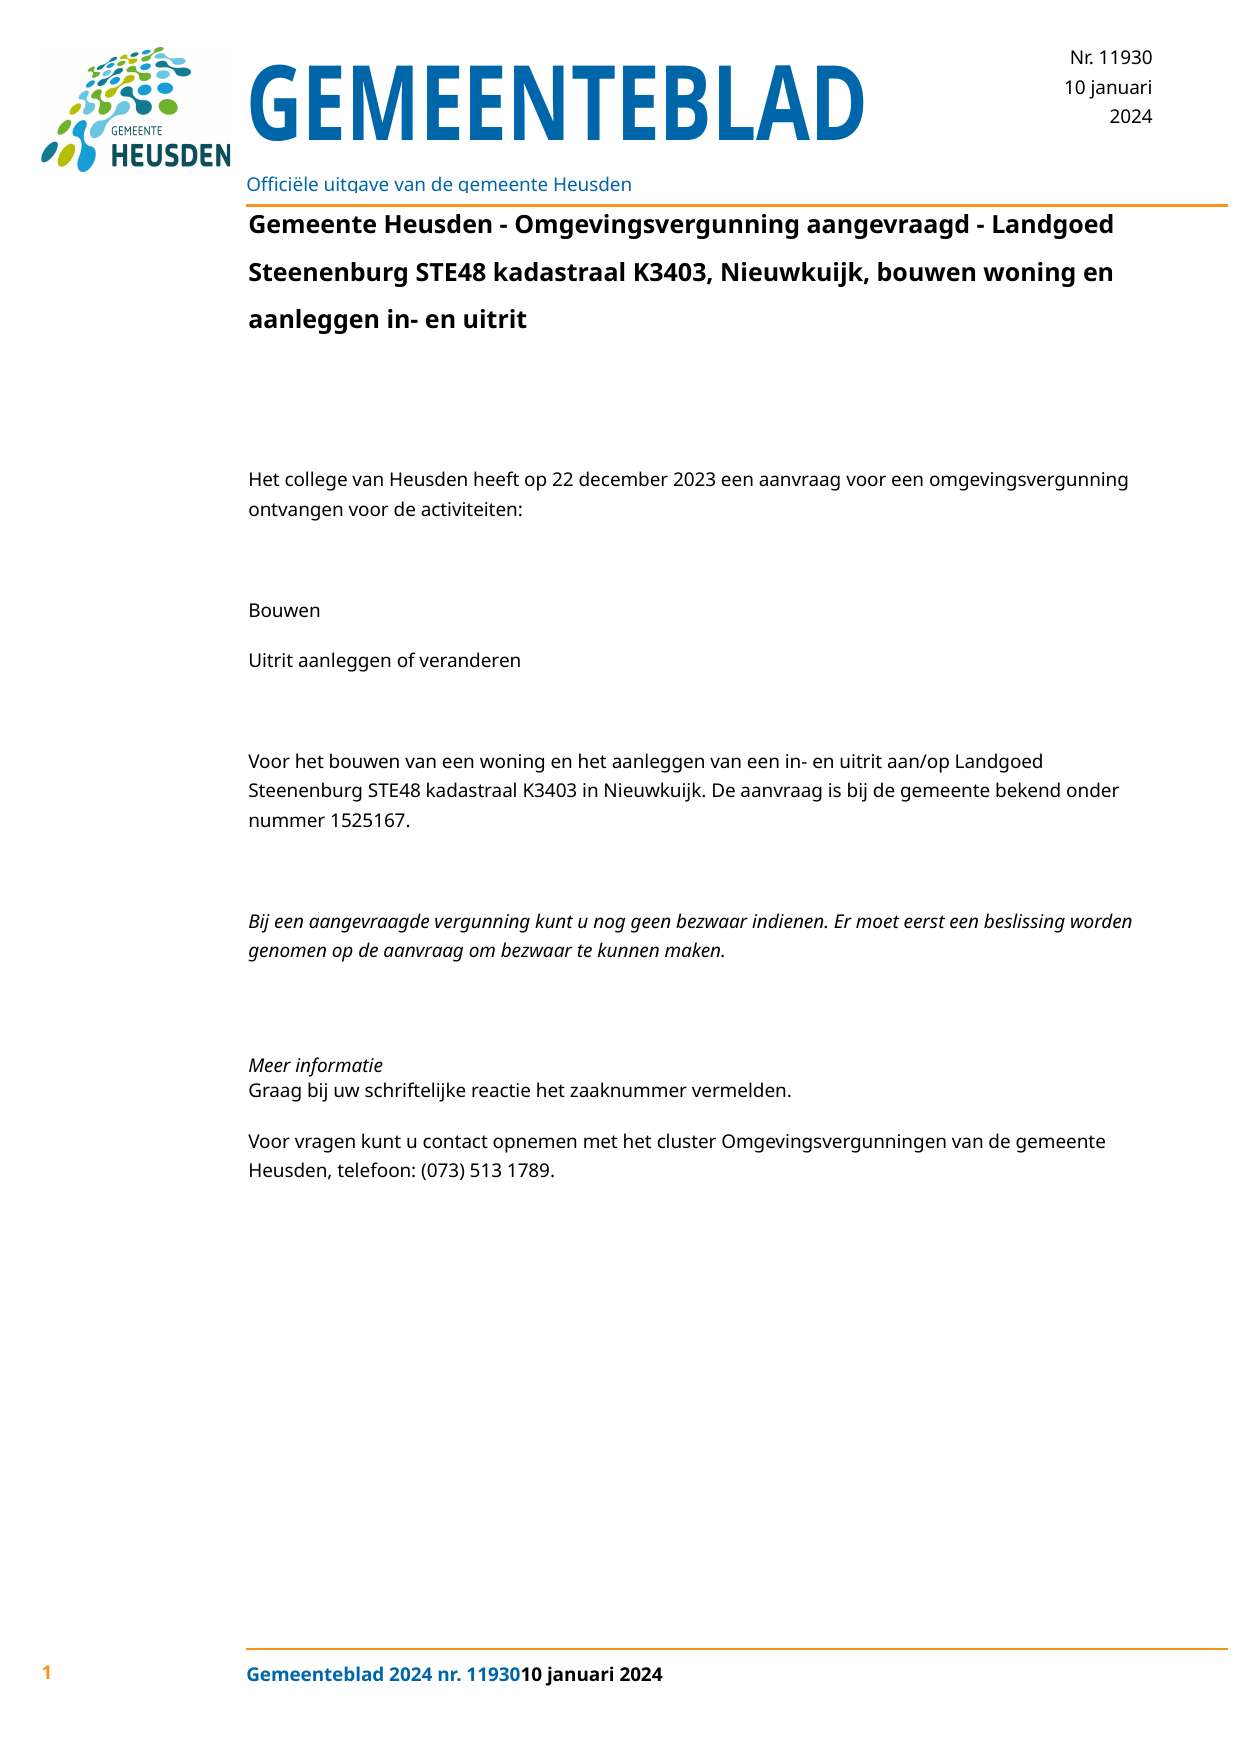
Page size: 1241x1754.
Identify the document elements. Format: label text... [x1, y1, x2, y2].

text Meer informatie [248, 1052, 1152, 1078]
text Graag bij uw schriftelijke reactie het zaaknummer vermelden. [248, 1078, 1152, 1103]
text Het college van Heusden heeft op 22 december 2023 een aanvraag voor een omgevingsvergunning ontvangen voor de activiteiten: [248, 466, 1152, 522]
text Voor het bouwen van een woning en het aanleggen van een in- en uitrit aan/op Landgoed Steenenburg STE48 kadastraal K3403 in Nieuwkuijk. De aanvraag is bij de gemeente bekend onder nummer 1525167. [248, 748, 1152, 833]
picture [41, 47, 231, 172]
text Voor vragen kunt u contact opnemen met het cluster Omgevingsvergunningen van de gemeente Heusden, telefoon: (073) 513 1789. [248, 1128, 1152, 1183]
text Bouwen [248, 597, 1152, 622]
text Uitrit aanleggen of veranderen [248, 647, 1152, 673]
text Gemeente Heusden - Omgevingsvergunning aangevraagd - Landgoed Steenenburg STE48 kadastraal K3403, Nieuwkuijk, bouwen woning en aanleggen in- en uitrit [248, 207, 1152, 336]
text Bij een aangevraagde vergunning kunt u nog geen bezwaar indienen. Er moet eerst een beslissing worden genomen op de aanvraag om bezwaar te kunnen maken. [248, 908, 1152, 963]
